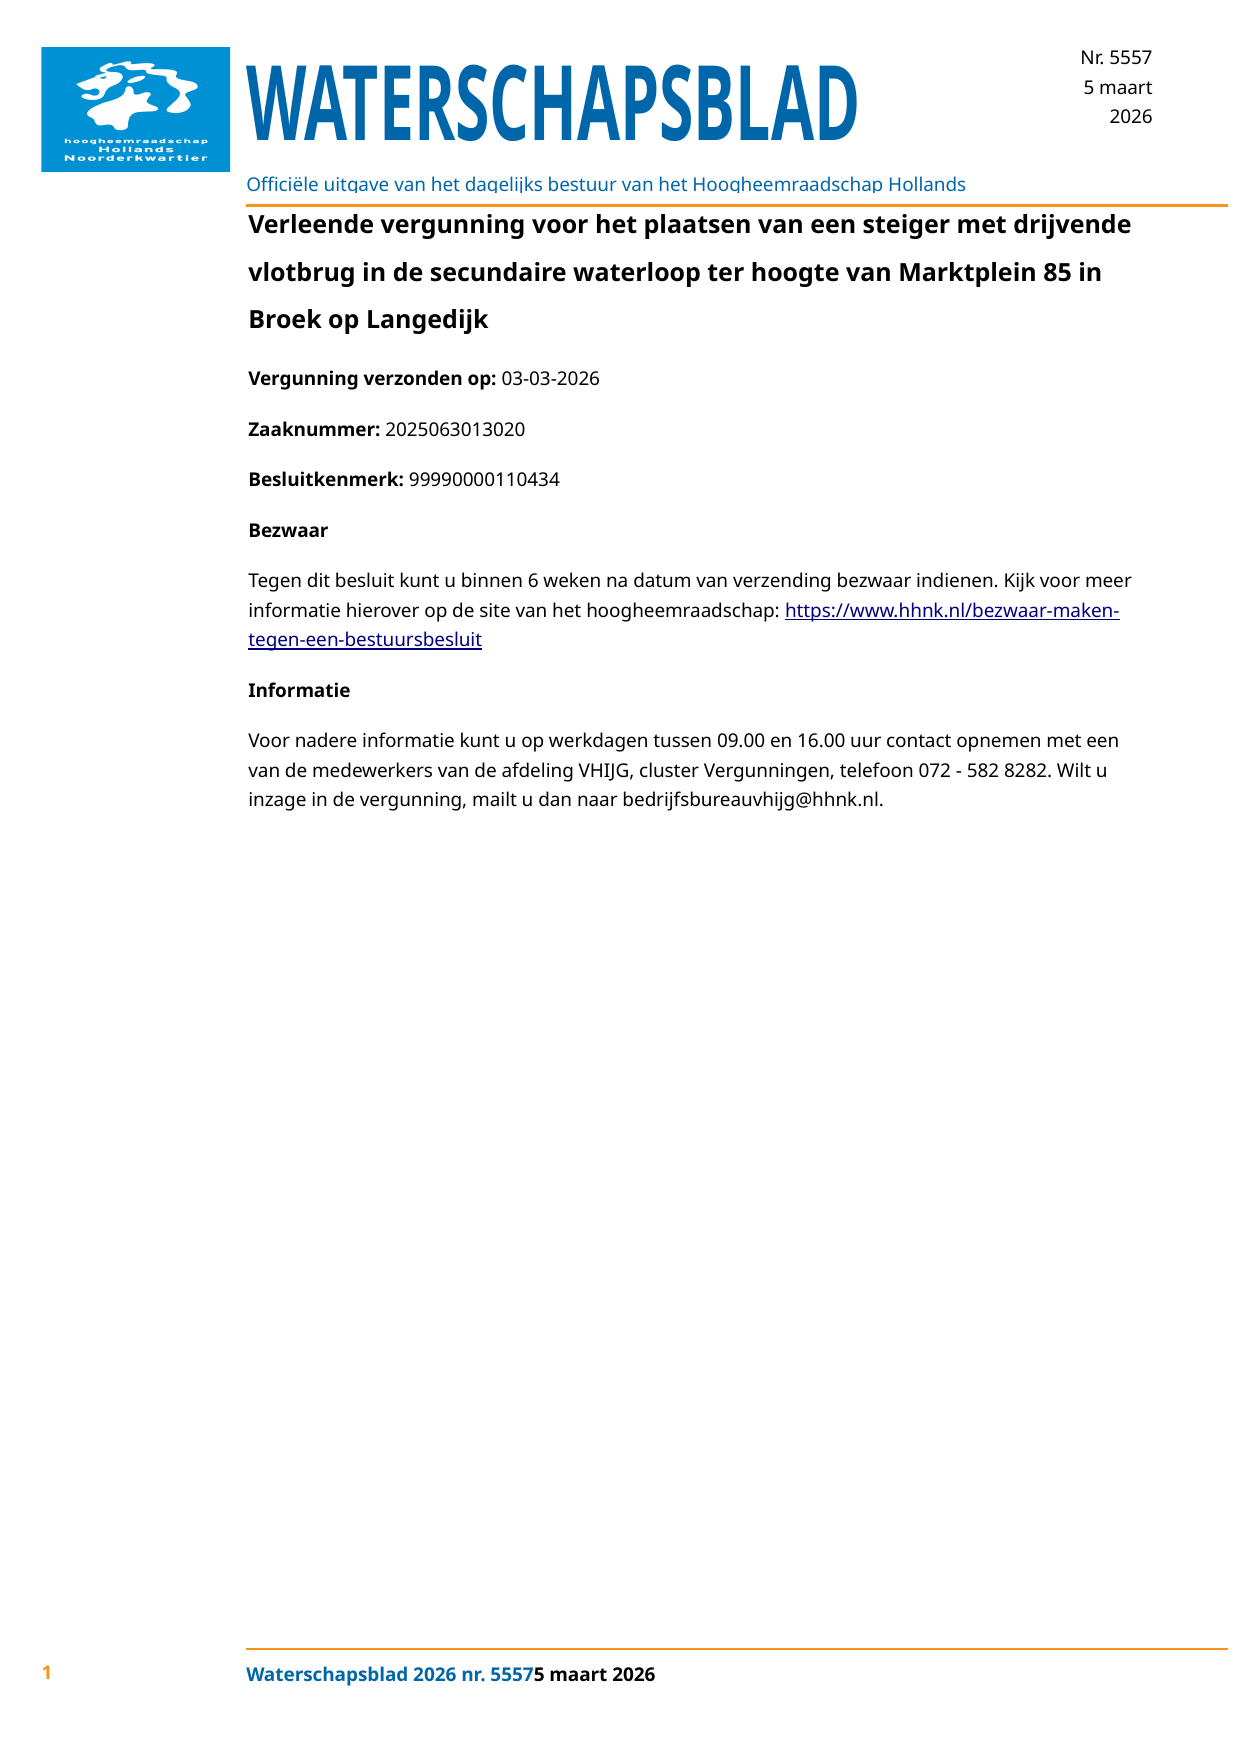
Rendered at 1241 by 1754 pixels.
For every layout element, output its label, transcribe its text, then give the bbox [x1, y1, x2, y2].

picture [88, 87, 157, 130]
picture [118, 62, 197, 112]
text Vergunning verzonden op: 03-03-2026 [248, 366, 1152, 391]
picture [129, 76, 144, 82]
picture [78, 64, 122, 99]
text Informatie [248, 677, 1152, 702]
text Bezwaar [248, 517, 1152, 542]
text Zaaknummer: 2025063013020 [248, 416, 1152, 442]
text Voor nadere informatie kunt u op werkdagen tussen 09.00 en 16.00 uur contact opnemen met een van de medewerkers van de afdeling VHIJG, cluster Vergunningen, telefoon 072 - 582 8282. Wilt u inzage in de vergunning, mailt u dan naar bedrijfsbureauvhijg@hhnk.nl. [248, 727, 1152, 812]
text Verleende vergunning voor het plaatsen van een steiger met drijvende vlotbrug in de secundaire waterloop ter hoogte van Marktplein 85 in Broek op Langedijk [248, 207, 1152, 336]
text Besluitkenmerk: 99990000110434 [248, 466, 1152, 492]
text Tegen dit besluit kunt u binnen 6 weken na datum van verzending bezwaar indienen. Kijk voor meer informatie hierover op de site van het hoogheemraadschap: https://www.hhnk.nl/bezwaar-maken-tegen-een-bestuursbesluit [248, 567, 1152, 652]
